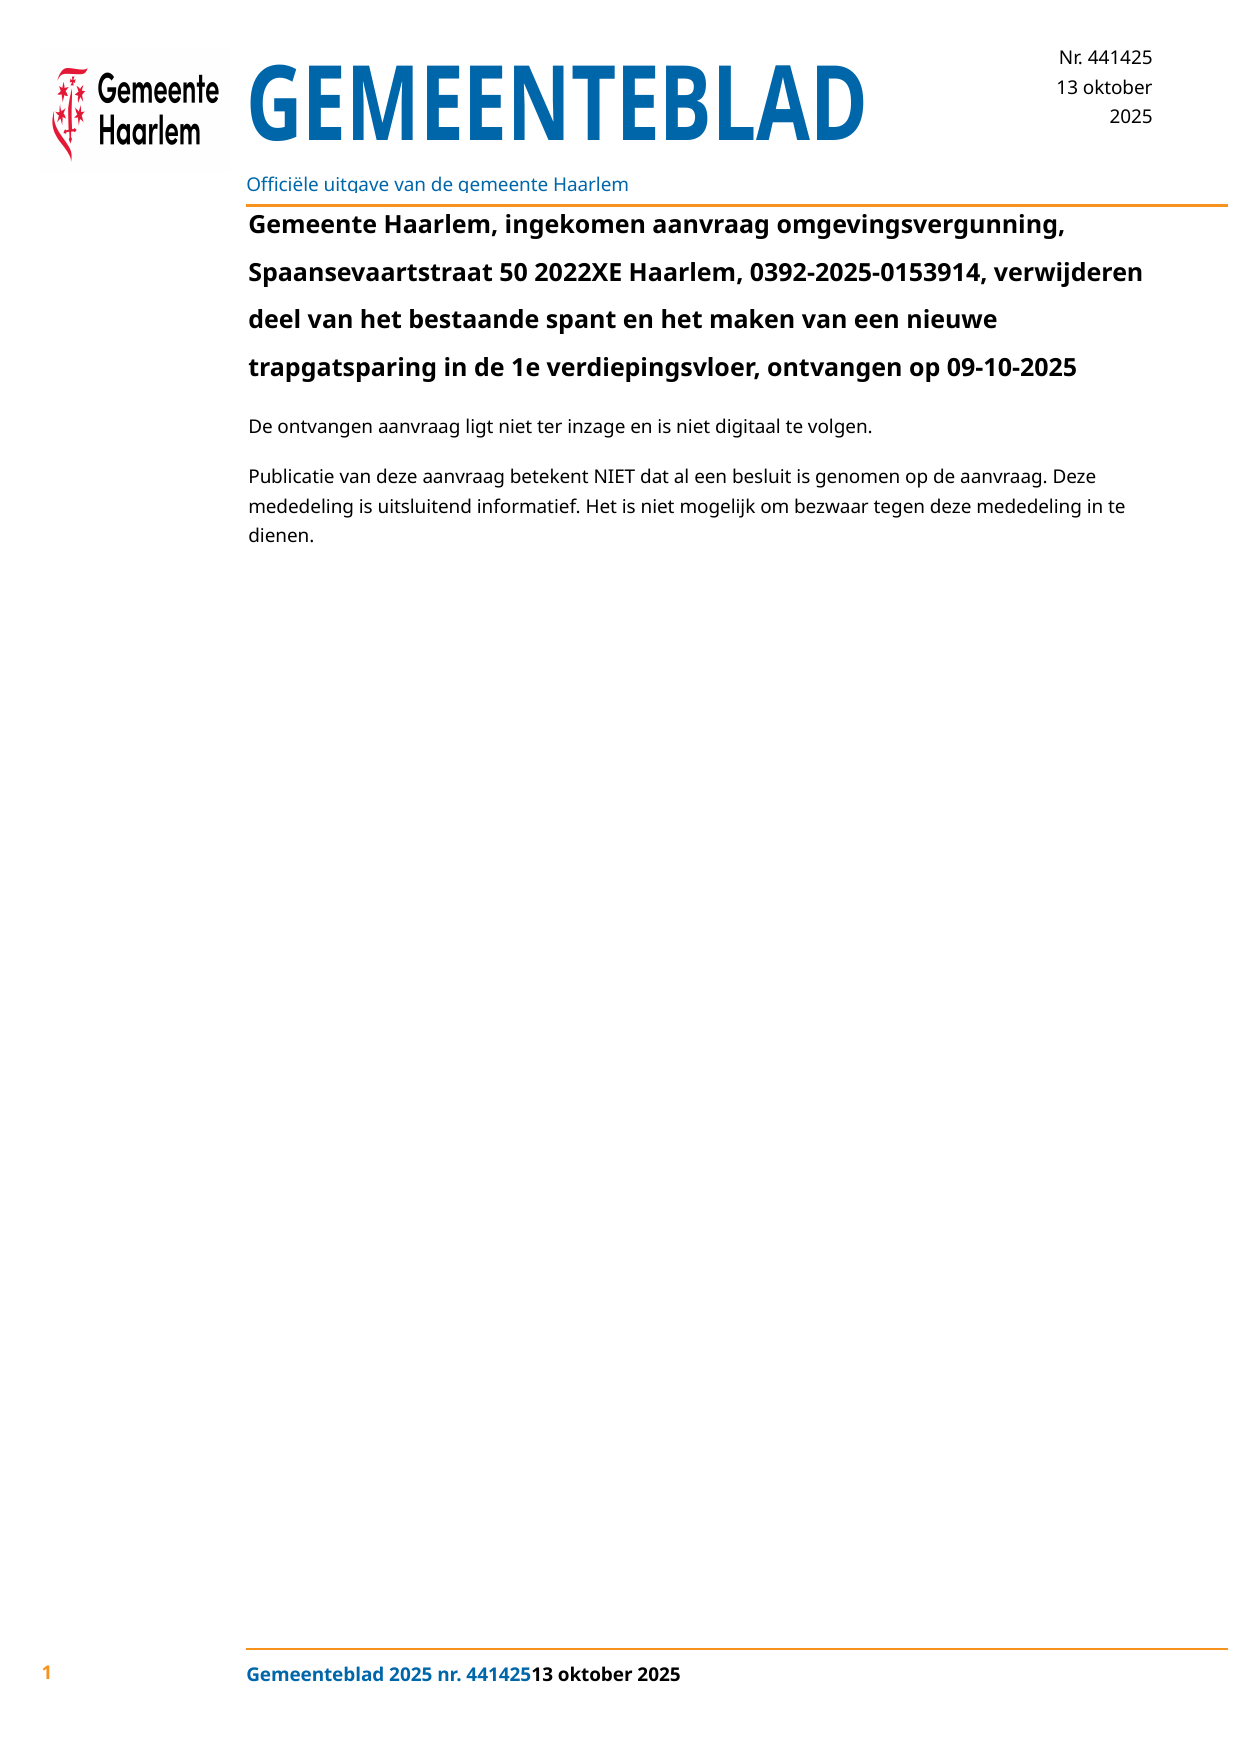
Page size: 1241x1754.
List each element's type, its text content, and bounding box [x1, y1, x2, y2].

text De ontvangen aanvraag ligt niet ter inzage en is niet digitaal te volgen. [248, 413, 1152, 439]
picture [41, 47, 231, 172]
text Publicatie van deze aanvraag betekent NIET dat al een besluit is genomen op de aanvraag. Deze mededeling is uitsluitend informatief. Het is niet mogelijk om bezwaar tegen deze mededeling in te dienen. [248, 463, 1152, 548]
text Gemeente Haarlem, ingekomen aanvraag omgevingsvergunning, Spaansevaartstraat 50 2022XE Haarlem, 0392-2025-0153914, verwijderen deel van het bestaande spant en het maken van een nieuwe trapgatsparing in de 1e verdiepingsvloer, ontvangen op 09-10-2025 [248, 207, 1152, 384]
